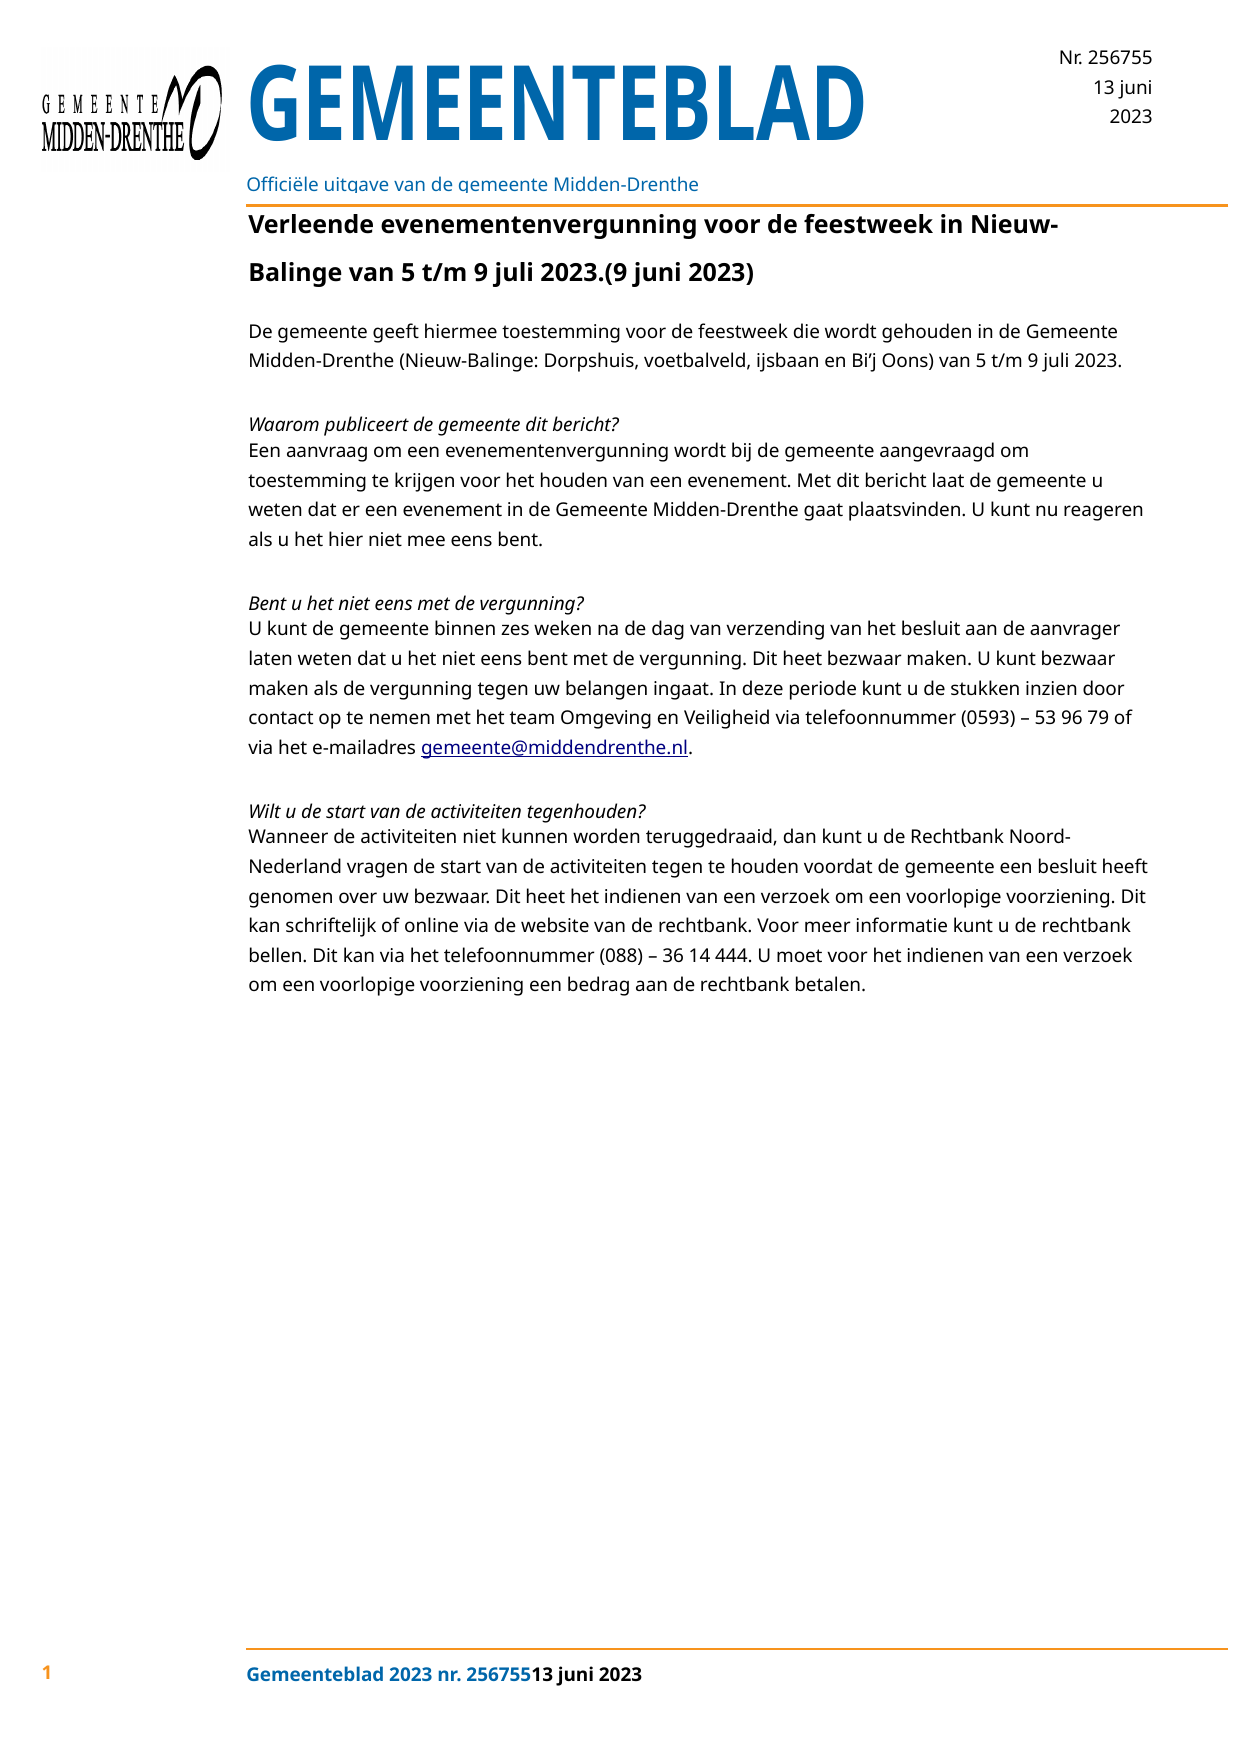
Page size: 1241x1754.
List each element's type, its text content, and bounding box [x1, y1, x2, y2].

text Wanneer de activiteiten niet kunnen worden teruggedraaid, dan kunt u de Rechtbank Noord-Nederland vragen de start van de activiteiten tegen te houden voordat de gemeente een besluit heeft genomen over uw bezwaar. Dit heet het indienen van een verzoek om een voorlopige voorziening. Dit kan schriftelijk of online via de website van de rechtbank. Voor meer informatie kunt u de rechtbank bellen. Dit kan via het telefoonnummer (088) – 36 14 444. U moet voor het indienen van een verzoek om een voorlopige voorziening een bedrag aan de rechtbank betalen. [248, 824, 1152, 997]
text Wilt u de start van de activiteiten tegenhouden? [248, 798, 1152, 824]
text Waarom publiceert de gemeente dit bericht? [248, 411, 1152, 437]
text Bent u het niet eens met de vergunning? [248, 590, 1152, 616]
text De gemeente geeft hiermee toestemming voor de feestweek die wordt gehouden in de Gemeente Midden-Drenthe (Nieuw-Balinge: Dorpshuis, voetbalveld, ijsbaan en Bi’j Oons) van 5 t/m 9 juli 2023. [248, 318, 1152, 373]
text U kunt de gemeente binnen zes weken na de dag van verzending van het besluit aan de aanvrager laten weten dat u het niet eens bent met de vergunning. Dit heet bezwaar maken. U kunt bezwaar maken als de vergunning tegen uw belangen ingaat. In deze periode kunt u de stukken inzien door contact op te nemen met het team Omgeving en Veiligheid via telefoonnummer (0593) – 53 96 79 of via het e-mailadres gemeente@middendrenthe.nl. [248, 616, 1152, 760]
text Een aanvraag om een evenementenvergunning wordt bij de gemeente aangevraagd om toestemming te krijgen voor het houden van een evenement. Met dit bericht laat de gemeente u weten dat er een evenement in de Gemeente Midden-Drenthe gaat plaatsvinden. U kunt nu reageren als u het hier niet mee eens bent. [248, 437, 1152, 552]
text Verleende evenementenvergunning voor de feestweek in Nieuw-Balinge van 5 t/m 9 juli 2023.(9 juni 2023) [248, 207, 1152, 288]
picture [41, 47, 231, 172]
